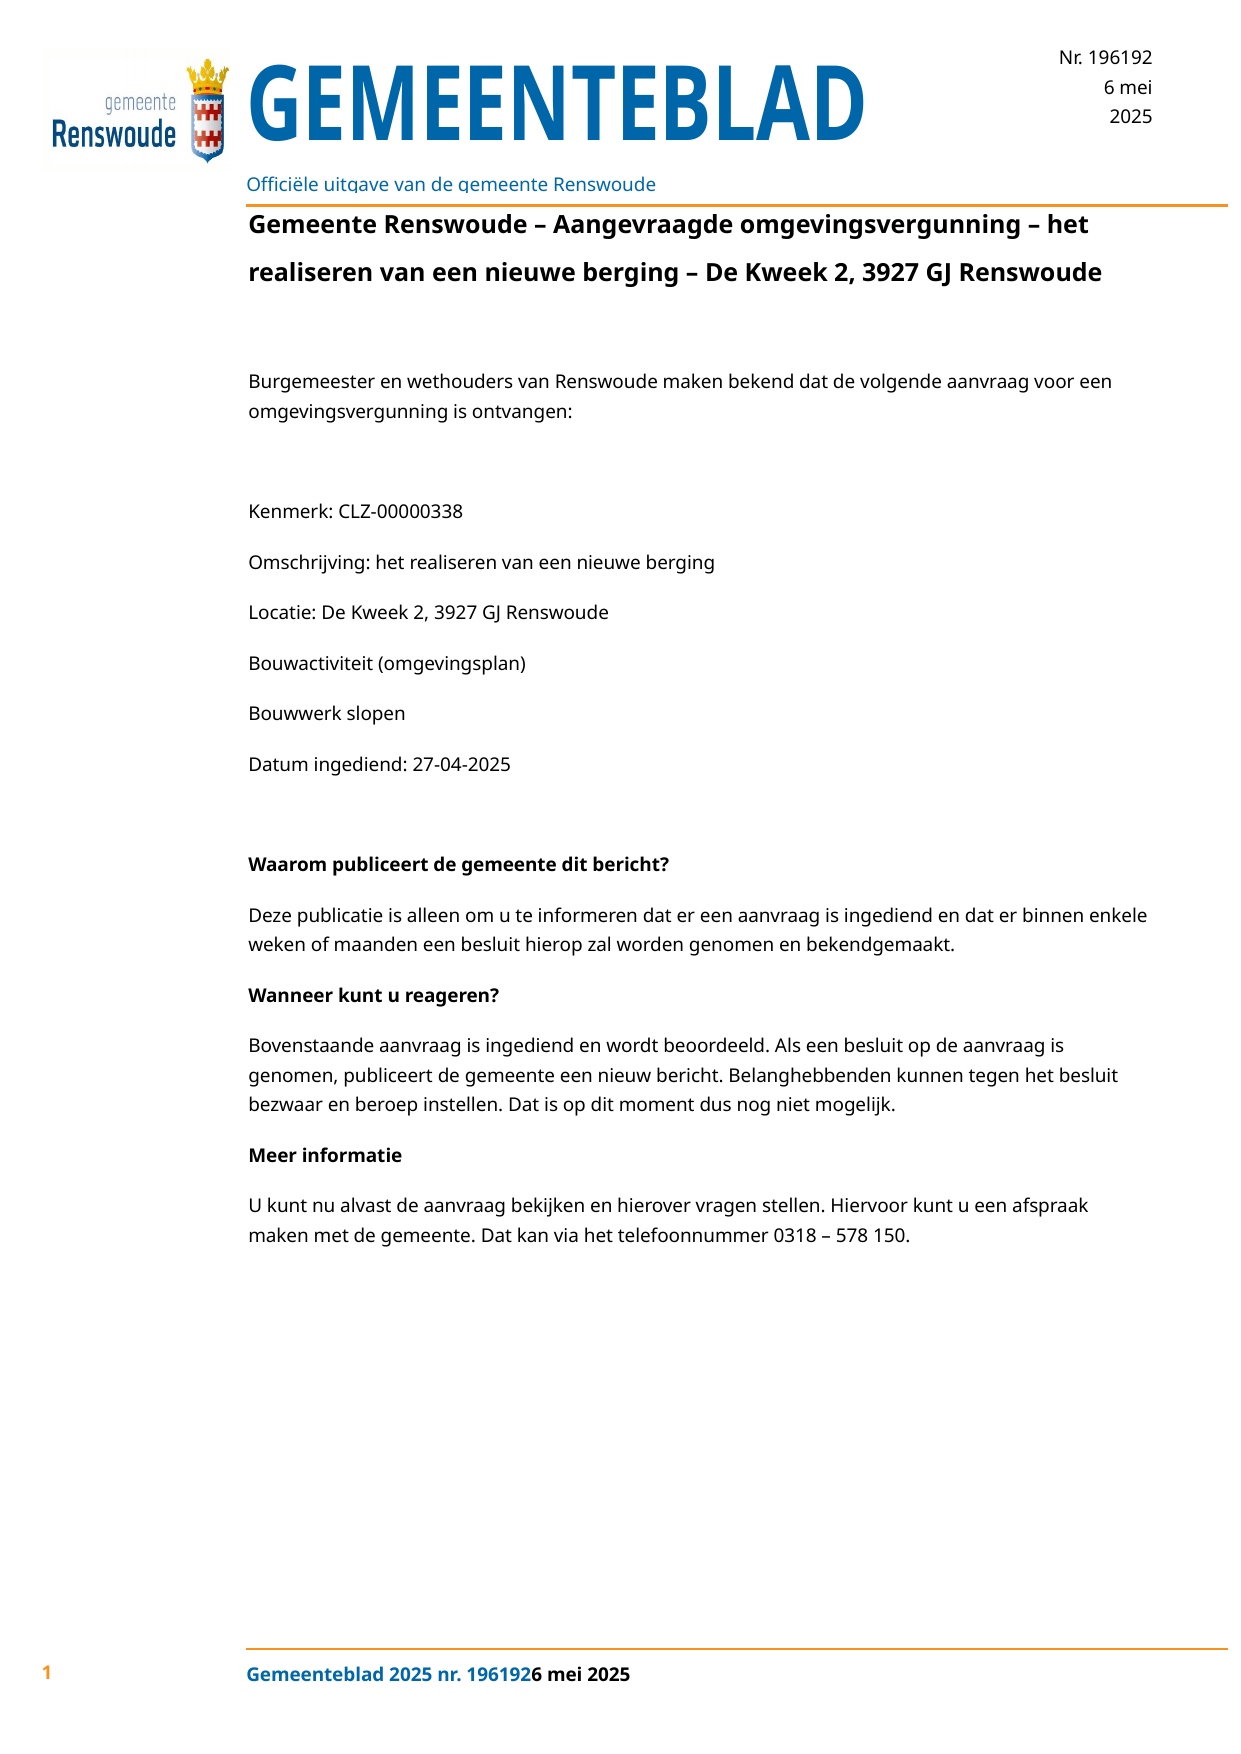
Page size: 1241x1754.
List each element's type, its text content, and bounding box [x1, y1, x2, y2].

text Datum ingediend: 27-04-2025 [248, 751, 1152, 777]
text Deze publicatie is alleen om u te informeren dat er een aanvraag is ingediend en dat er binnen enkele weken of maanden een besluit hierop zal worden genomen en bekendgemaakt. [248, 902, 1152, 957]
text Gemeente Renswoude – Aangevraagde omgevingsvergunning – het realiseren van een nieuwe berging – De Kweek 2, 3927 GJ Renswoude [248, 207, 1152, 288]
text Kenmerk: CLZ-00000338 [248, 499, 1152, 524]
text Bovenstaande aanvraag is ingediend en wordt beoordeeld. Als een besluit op de aanvraag is genomen, publiceert de gemeente een nieuw bericht. Belanghebbenden kunnen tegen het besluit bezwaar en beroep instellen. Dat is op dit moment dus nog niet mogelijk. [248, 1032, 1152, 1117]
text Meer informatie [248, 1142, 1152, 1168]
text Wanneer kunt u reageren? [248, 982, 1152, 1008]
text Omschrijving: het realiseren van een nieuwe berging [248, 549, 1152, 575]
text Bouwactiviteit (omgevingsplan) [248, 650, 1152, 676]
text Waarom publiceert de gemeente dit bericht? [248, 852, 1152, 877]
text Bouwwerk slopen [248, 700, 1152, 726]
text Locatie: De Kweek 2, 3927 GJ Renswoude [248, 599, 1152, 625]
text Burgemeester en wethouders van Renswoude maken bekend dat de volgende aanvraag voor een omgevingsvergunning is ontvangen: [248, 368, 1152, 424]
text U kunt nu alvast de aanvraag bekijken en hierover vragen stellen. Hiervoor kunt u een afspraak maken met de gemeente. Dat kan via het telefoonnummer 0318 – 578 150. [248, 1192, 1152, 1248]
picture [41, 47, 231, 172]
